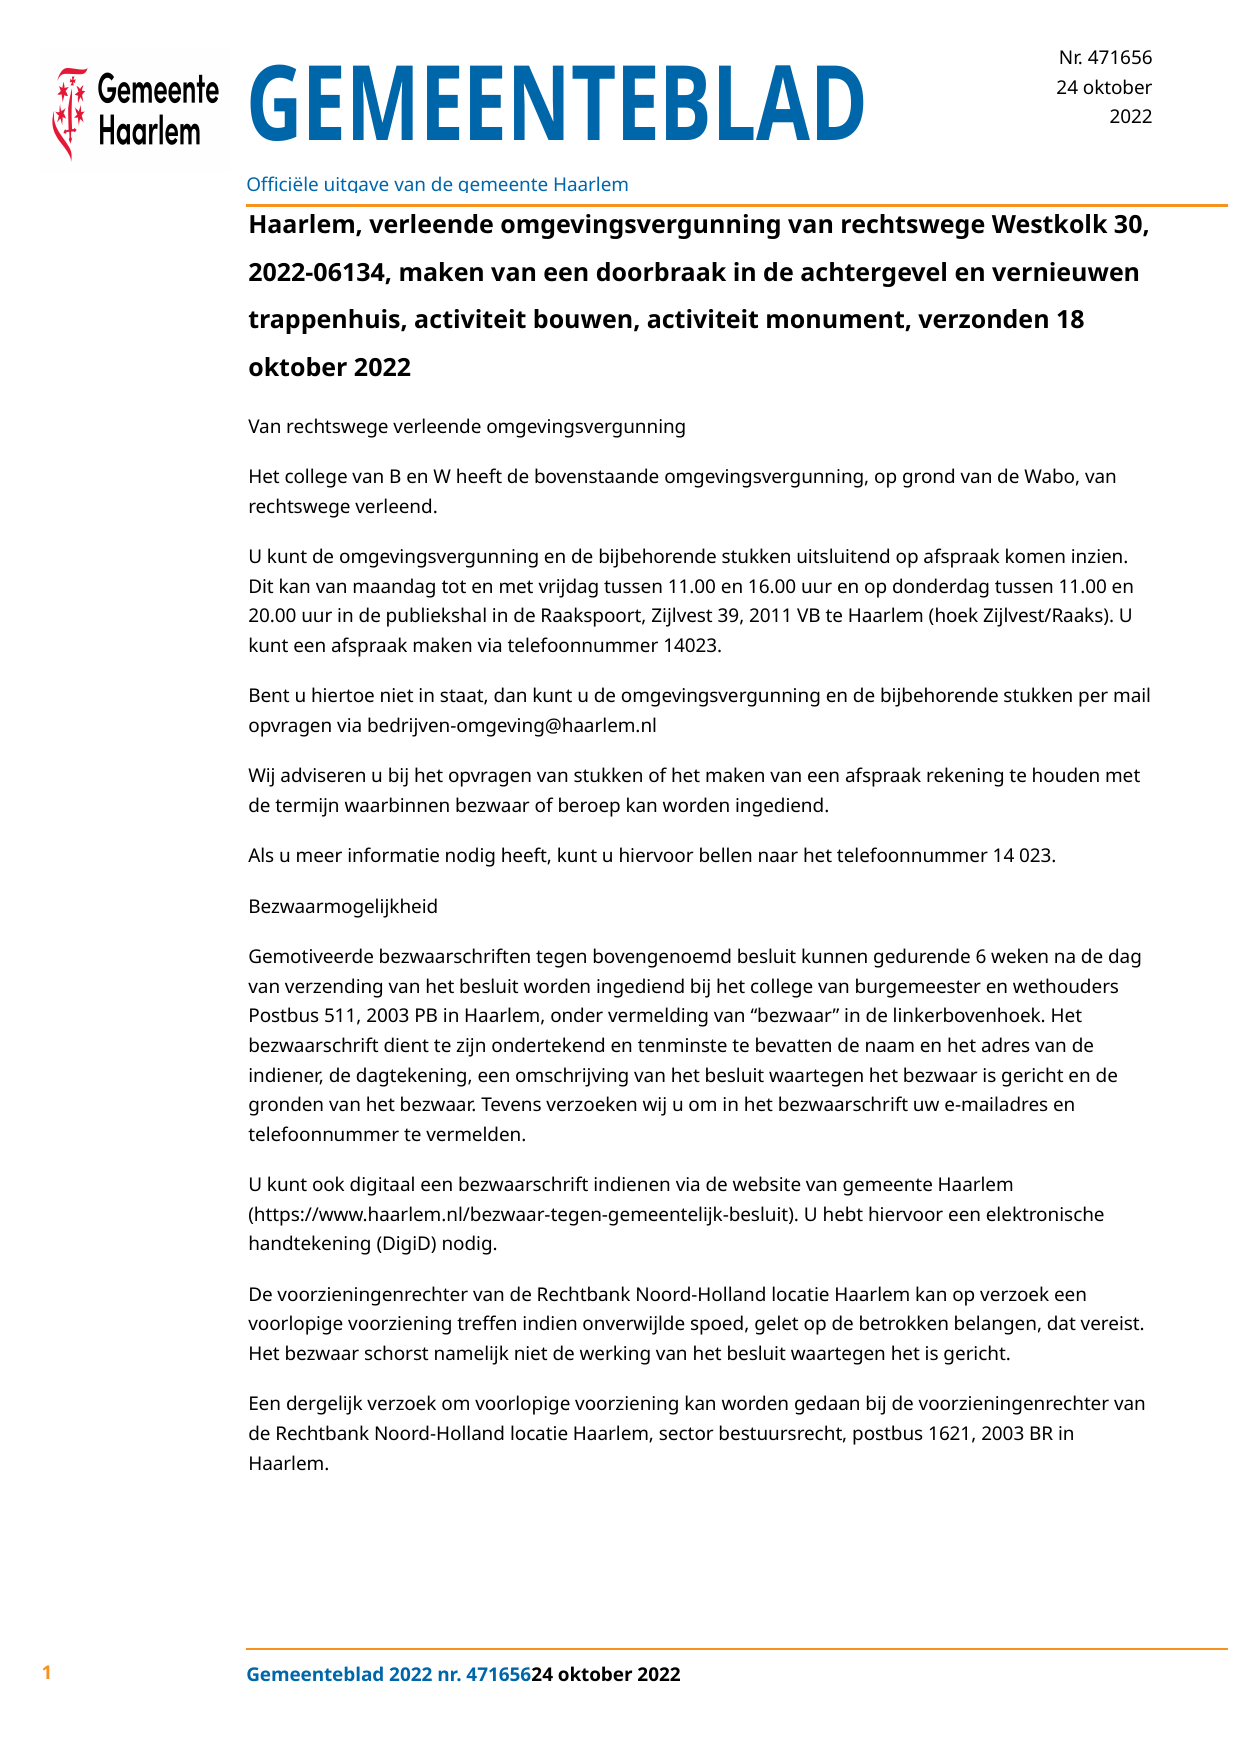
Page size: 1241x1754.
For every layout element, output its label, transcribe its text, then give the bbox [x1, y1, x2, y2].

text Een dergelijk verzoek om voorlopige voorziening kan worden gedaan bij de voorzieningenrechter van de Rechtbank Noord-Holland locatie Haarlem, sector bestuursrecht, postbus 1621, 2003 BR in Haarlem. [248, 1391, 1152, 1476]
text Van rechtswege verleende omgevingsvergunning [248, 413, 1152, 439]
text De voorzieningenrechter van de Rechtbank Noord-Holland locatie Haarlem kan op verzoek een voorlopige voorziening treffen indien onverwijlde spoed, gelet op de betrokken belangen, dat vereist. Het bezwaar schorst namelijk niet de werking van het besluit waartegen het is gericht. [248, 1281, 1152, 1366]
text Wij adviseren u bij het opvragen van stukken of het maken van een afspraak rekening te houden met de termijn waarbinnen bezwaar of beroep kan worden ingediend. [248, 763, 1152, 818]
text Bent u hiertoe niet in staat, dan kunt u de omgevingsvergunning en de bijbehorende stukken per mail opvragen via bedrijven-omgeving@haarlem.nl [248, 683, 1152, 738]
text Gemotiveerde bezwaarschriften tegen bovengenoemd besluit kunnen gedurende 6 weken na de dag van verzending van het besluit worden ingediend bij het college van burgemeester en wethouders Postbus 511, 2003 PB in Haarlem, onder vermelding van “bezwaar” in de linkerbovenhoek. Het bezwaarschrift dient te zijn ondertekend en tenminste te bevatten de naam en het adres van de indiener, de dagtekening, een omschrijving van het besluit waartegen het bezwaar is gericht en de gronden van het bezwaar. Tevens verzoeken wij u om in het bezwaarschrift uw e-mailadres en telefoonnummer te vermelden. [248, 943, 1152, 1147]
text Het college van B en W heeft de bovenstaande omgevingsvergunning, op grond van de Wabo, van rechtswege verleend. [248, 463, 1152, 519]
text Haarlem, verleende omgevingsvergunning van rechtswege Westkolk 30, 2022-06134, maken van een doorbraak in de achtergevel en vernieuwen trappenhuis, activiteit bouwen, activiteit monument, verzonden 18 oktober 2022 [248, 207, 1152, 384]
text U kunt de omgevingsvergunning en de bijbehorende stukken uitsluitend op afspraak komen inzien. Dit kan van maandag tot en met vrijdag tussen 11.00 en 16.00 uur en op donderdag tussen 11.00 en 20.00 uur in de publiekshal in de Raakspoort, Zijlvest 39, 2011 VB te Haarlem (hoek Zijlvest/Raaks). U kunt een afspraak maken via telefoonnummer 14023. [248, 543, 1152, 658]
text U kunt ook digitaal een bezwaarschrift indienen via de website van gemeente Haarlem (https://www.haarlem.nl/bezwaar-tegen-gemeentelijk-besluit). U hebt hiervoor een elektronische handtekening (DigiD) nodig. [248, 1171, 1152, 1256]
picture [41, 47, 231, 172]
text Bezwaarmogelijkheid [248, 893, 1152, 919]
text Als u meer informatie nodig heeft, kunt u hiervoor bellen naar het telefoonnummer 14 023. [248, 843, 1152, 868]
